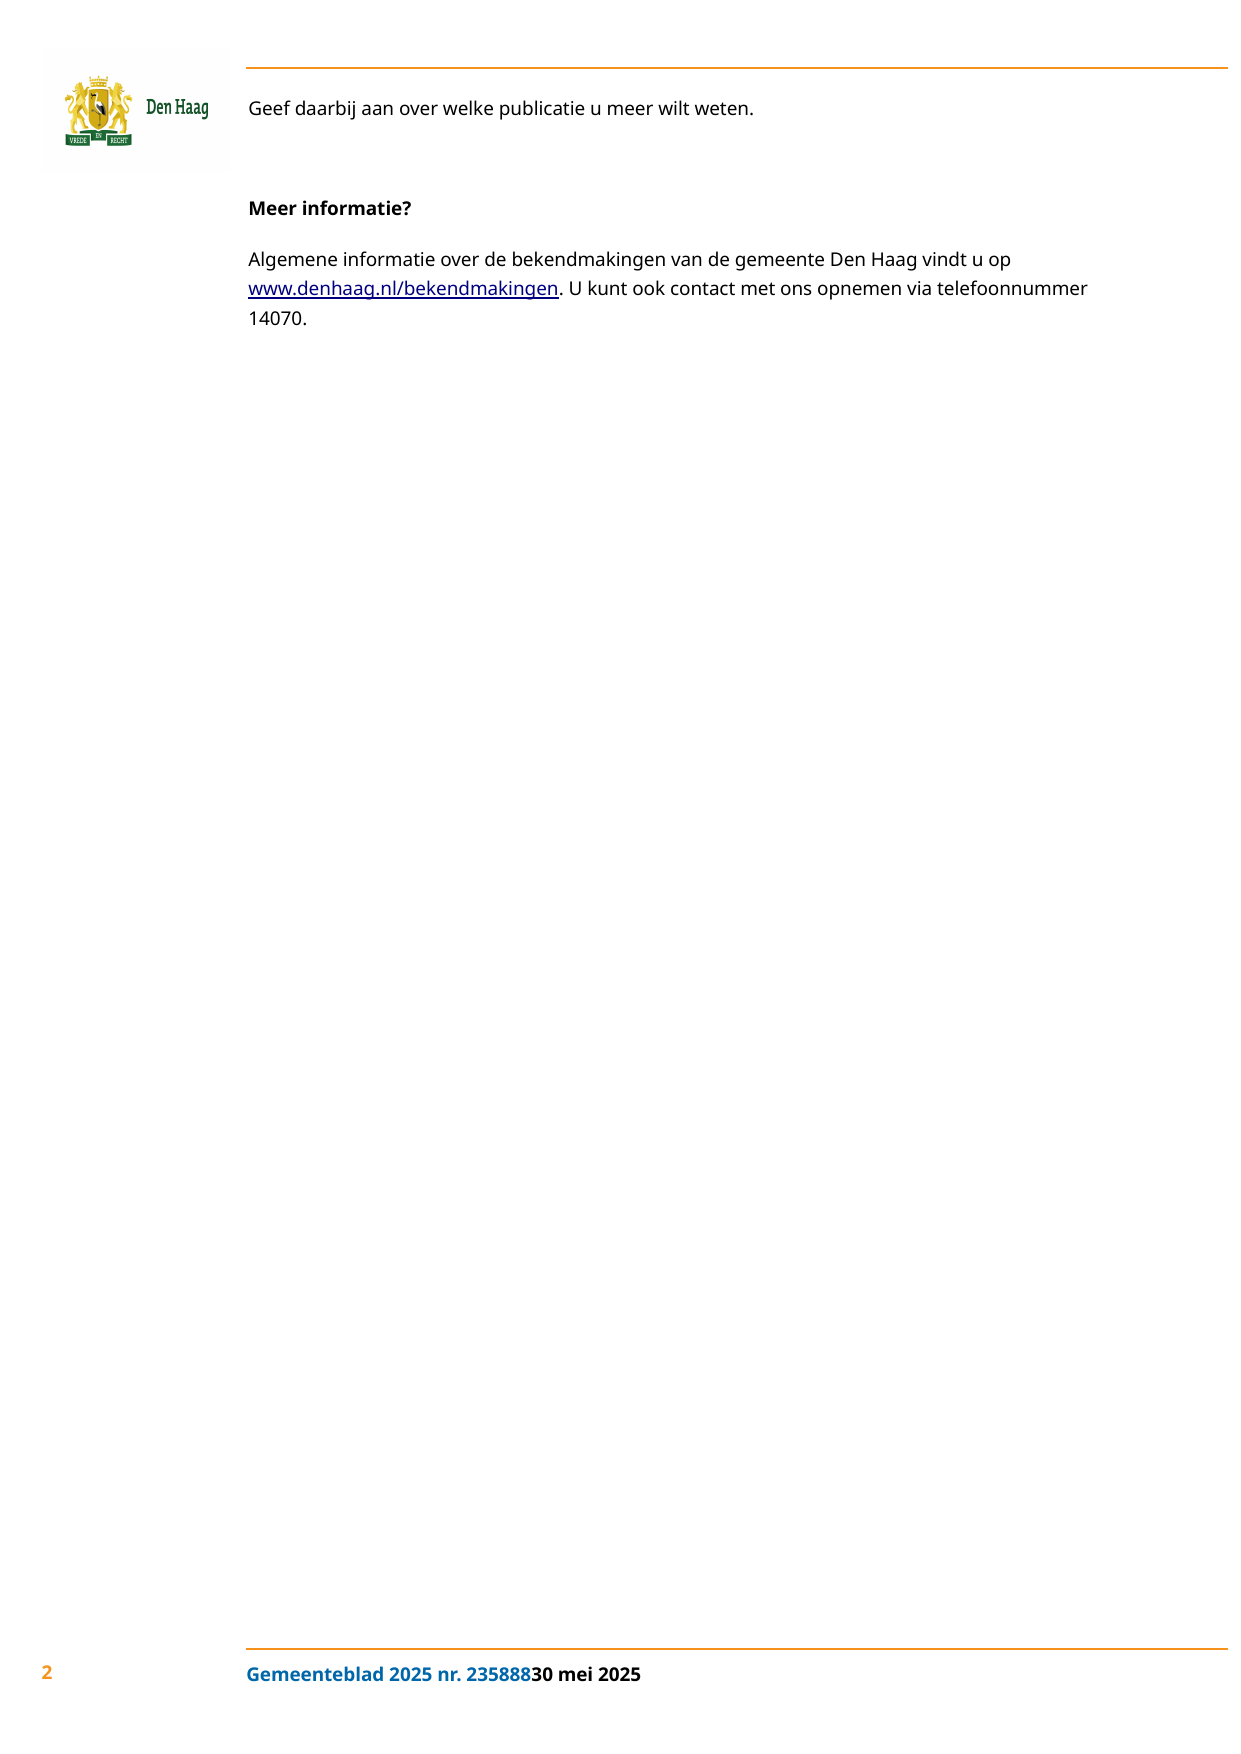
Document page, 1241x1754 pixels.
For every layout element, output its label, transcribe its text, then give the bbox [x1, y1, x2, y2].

text Algemene informatie over de bekendmakingen van de gemeente Den Haag vindt u op www.denhaag.nl/bekendmakingen. U kunt ook contact met ons opnemen via telefoonnummer 14070. [248, 246, 1152, 331]
picture [41, 47, 231, 172]
text Meer informatie? [248, 196, 1152, 221]
text Geef daarbij aan over welke publicatie u meer wilt weten. [248, 95, 1152, 121]
